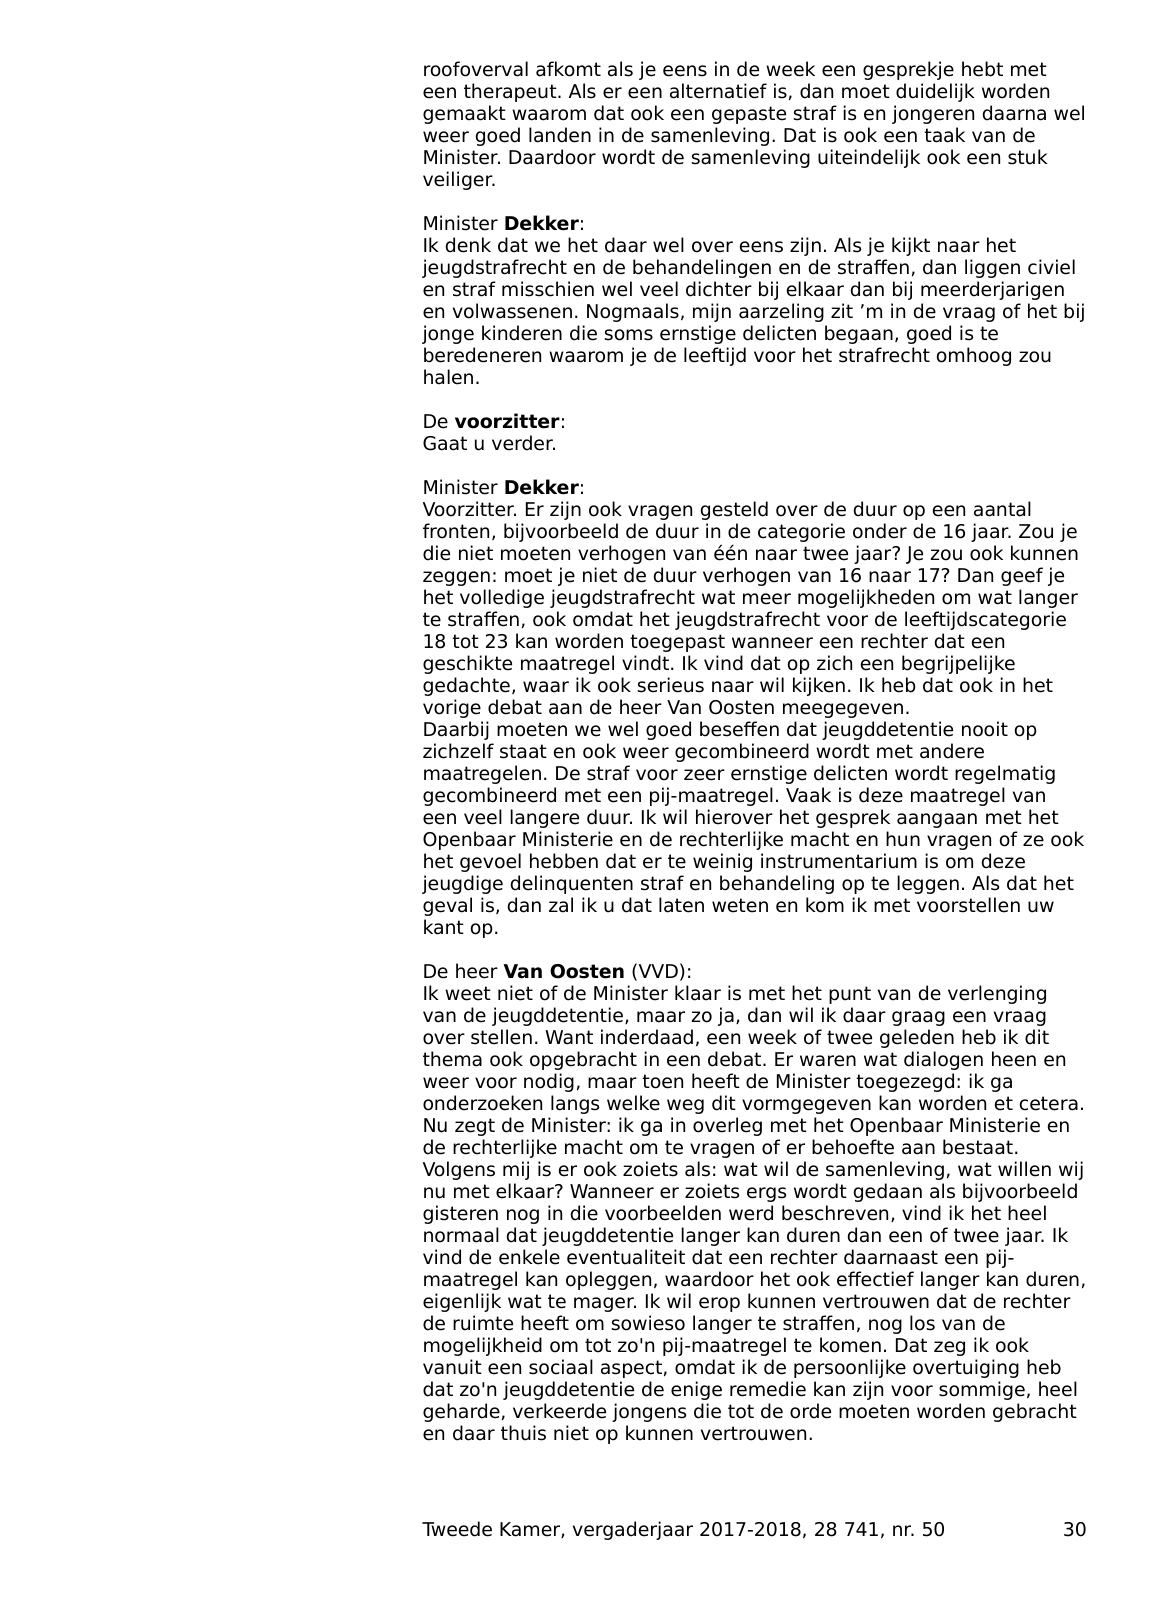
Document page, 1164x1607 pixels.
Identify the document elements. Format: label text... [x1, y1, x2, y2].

text Ik weet niet of de Minister klaar is met het punt van de verlenging van de jeugddetentie, maar zo ja, dan wil ik daar graag een vraag over stellen. Want inderdaad, een week of twee geleden heb ik dit thema ook opgebracht in een debat. Er waren wat dialogen heen en weer voor nodig, maar toen heeft de Minister toegezegd: ik ga onderzoeken langs welke weg dit vormgegeven kan worden et cetera. Nu zegt de Minister: ik ga in overleg met het Openbaar Ministerie en de rechterlijke macht om te vragen of er behoefte aan bestaat. Volgens mij is er ook zoiets als: wat wil de samenleving, wat willen wij nu met elkaar? Wanneer er zoiets ergs wordt gedaan als bijvoorbeeld gisteren nog in die voorbeelden werd beschreven, vind ik het heel normaal dat jeugddetentie langer kan duren dan een of twee jaar. Ik vind de enkele eventualiteit dat een rechter daarnaast een pij-maatregel kan opleggen, waardoor het ook effectief langer kan duren, eigenlijk wat te mager. Ik wil erop kunnen vertrouwen dat de rechter de ruimte heeft om sowieso langer te straffen, nog los van de mogelijkheid om tot zo'n pij-maatregel te komen. Dat zeg ik ook vanuit een sociaal aspect, omdat ik de persoonlijke overtuiging heb dat zo'n jeugddetentie de enige remedie kan zijn voor sommige, heel geharde, verkeerde jongens die tot de orde moeten worden gebracht en daar thuis niet op kunnen vertrouwen. [422, 983, 1087, 1444]
text Minister Dekker: [422, 477, 1087, 499]
text Voorzitter. Er zijn ook vragen gesteld over de duur op een aantal fronten, bijvoorbeeld de duur in de categorie onder de 16 jaar. Zou je die niet moeten verhogen van één naar twee jaar? Je zou ook kunnen zeggen: moet je niet de duur verhogen van 16 naar 17? Dan geef je het volledige jeugdstrafrecht wat meer mogelijkheden om wat langer te straffen, ook omdat het jeugdstrafrecht voor de leeftijdscategorie 18 tot 23 kan worden toegepast wanneer een rechter dat een geschikte maatregel vindt. Ik vind dat op zich een begrijpelijke gedachte, waar ik ook serieus naar wil kijken. Ik heb dat ook in het vorige debat aan de heer Van Oosten meegegeven. [422, 499, 1087, 719]
text Minister Dekker: [422, 213, 1087, 235]
text De heer Van Oosten (VVD): [422, 961, 1087, 983]
text Ik denk dat we het daar wel over eens zijn. Als je kijkt naar het jeugdstrafrecht en de behandelingen en de straffen, dan liggen civiel en straf misschien wel veel dichter bij elkaar dan bij meerderjarigen en volwassenen. Nogmaals, mijn aarzeling zit ’m in de vraag of het bij jonge kinderen die soms ernstige delicten begaan, goed is te beredeneren waarom je de leeftijd voor het strafrecht omhoog zou halen. [422, 235, 1087, 389]
text Gaat u verder. [422, 433, 1087, 455]
text roofoverval afkomt als je eens in de week een gesprekje hebt met een therapeut. Als er een alternatief is, dan moet duidelijk worden gemaakt waarom dat ook een gepaste straf is en jongeren daarna wel weer goed landen in de samenleving. Dat is ook een taak van de Minister. Daardoor wordt de samenleving uiteindelijk ook een stuk veiliger. [422, 59, 1087, 191]
text De voorzitter: [422, 411, 1087, 433]
text Daarbij moeten we wel goed beseffen dat jeugddetentie nooit op zichzelf staat en ook weer gecombineerd wordt met andere maatregelen. De straf voor zeer ernstige delicten wordt regelmatig gecombineerd met een pij-maatregel. Vaak is deze maatregel van een veel langere duur. Ik wil hierover het gesprek aangaan met het Openbaar Ministerie en de rechterlijke macht en hun vragen of ze ook het gevoel hebben dat er te weinig instrumentarium is om deze jeugdige delinquenten straf en behandeling op te leggen. Als dat het geval is, dan zal ik u dat laten weten en kom ik met voorstellen uw kant op. [422, 719, 1087, 939]
